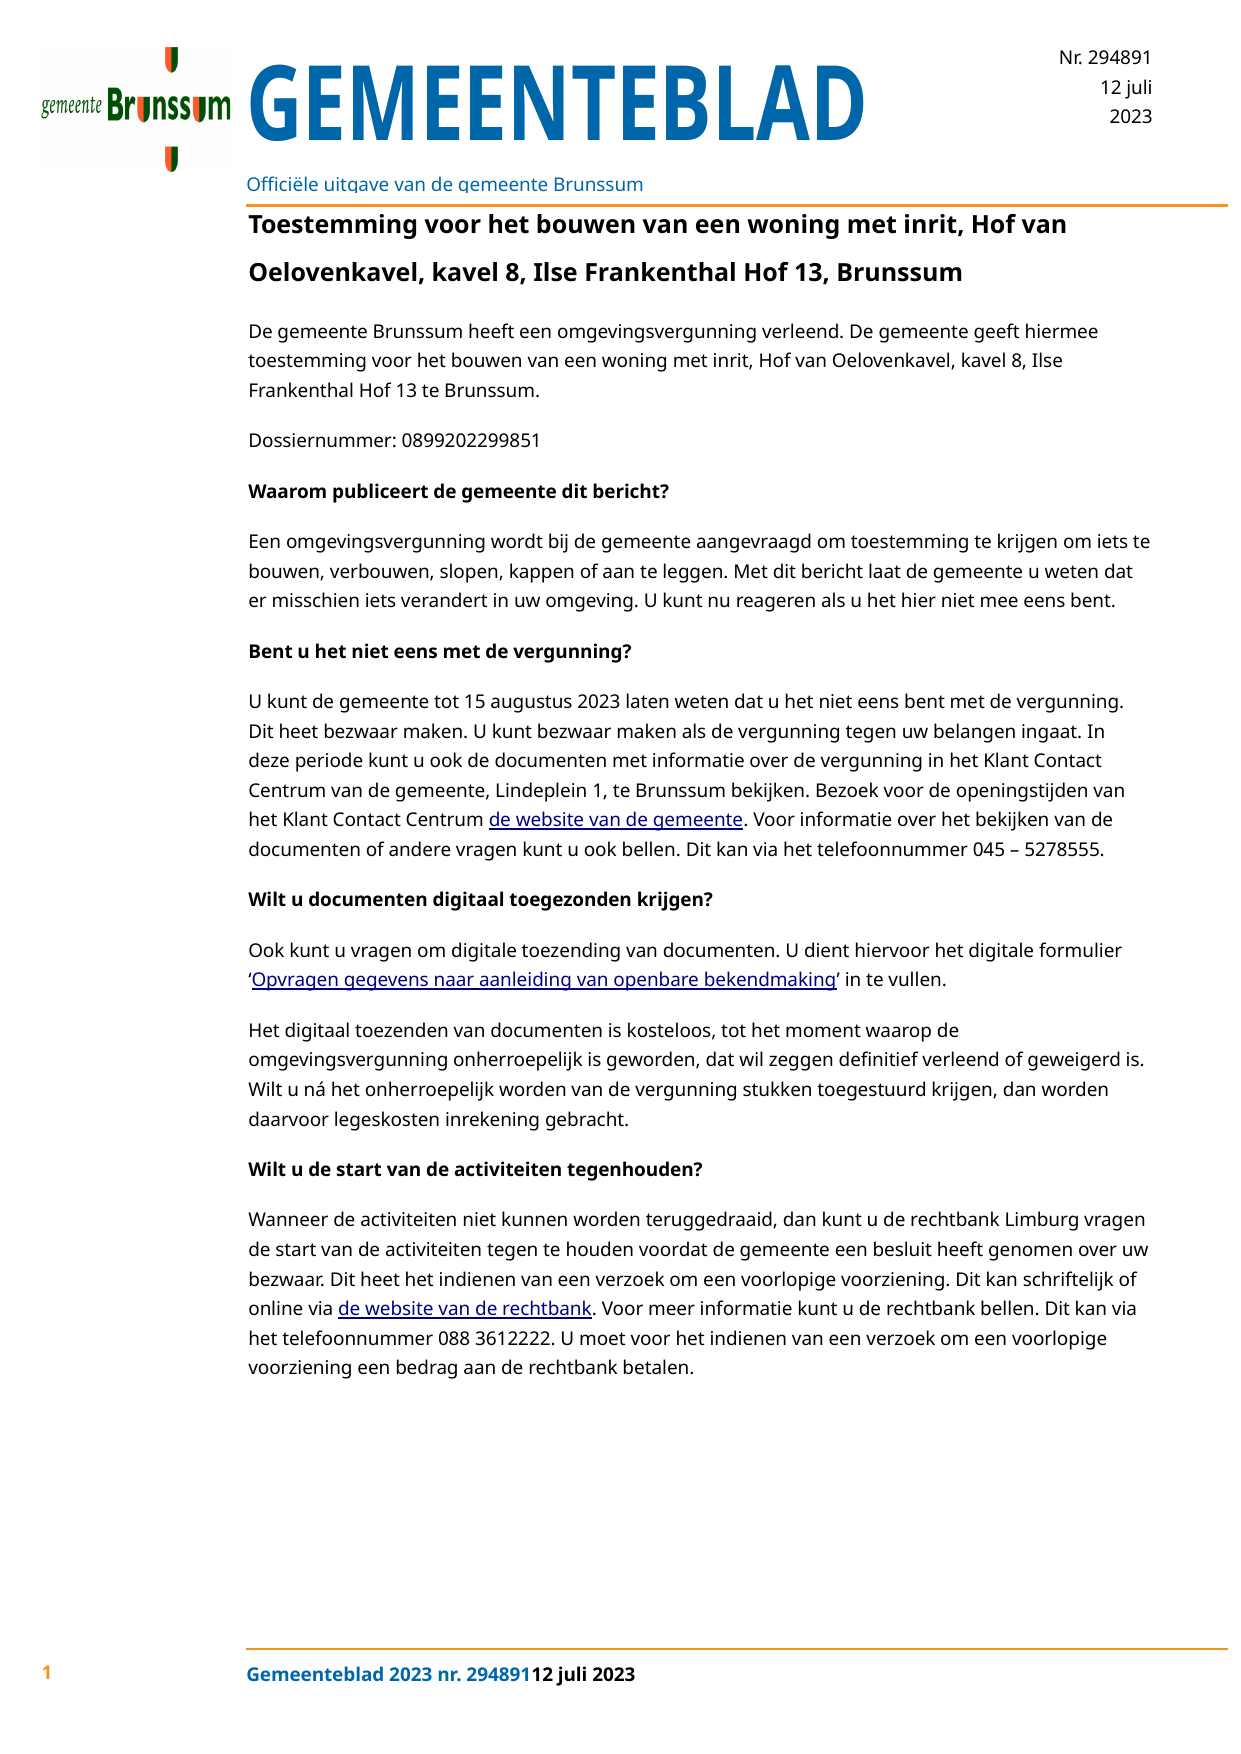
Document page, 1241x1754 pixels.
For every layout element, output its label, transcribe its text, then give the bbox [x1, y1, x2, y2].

text Wilt u documenten digitaal toegezonden krijgen? [248, 887, 1152, 912]
text Het digitaal toezenden van documenten is kosteloos, tot het moment waarop de omgevingsvergunning onherroepelijk is geworden, dat wil zeggen definitief verleend of geweigerd is. Wilt u ná het onherroepelijk worden van de vergunning stukken toegestuurd krijgen, dan worden daarvoor legeskosten inrekening gebracht. [248, 1017, 1152, 1132]
text Bent u het niet eens met de vergunning? [248, 638, 1152, 664]
text U kunt de gemeente tot 15 augustus 2023 laten weten dat u het niet eens bent met de vergunning. Dit heet bezwaar maken. U kunt bezwaar maken als de vergunning tegen uw belangen ingaat. In deze periode kunt u ook de documenten met informatie over de vergunning in het Klant Contact Centrum van de gemeente, Lindeplein 1, te Brunssum bekijken. Bezoek voor de openingstijden van het Klant Contact Centrum de website van de gemeente. Voor informatie over het bekijken van de documenten of andere vragen kunt u ook bellen. Dit kan via het telefoonnummer 045 – 5278555. [248, 688, 1152, 862]
picture [41, 47, 231, 172]
text Ook kunt u vragen om digitale toezending van documenten. U dient hiervoor het digitale formulier ‘Opvragen gegevens naar aanleiding van openbare bekendmaking’ in te vullen. [248, 937, 1152, 992]
text Waarom publiceert de gemeente dit bericht? [248, 478, 1152, 504]
text De gemeente Brunssum heeft een omgevingsvergunning verleend. De gemeente geeft hiermee toestemming voor het bouwen van een woning met inrit, Hof van Oelovenkavel, kavel 8, Ilse Frankenthal Hof 13 te Brunssum. [248, 318, 1152, 403]
text Wilt u de start van de activiteiten tegenhouden? [248, 1156, 1152, 1182]
text Toestemming voor het bouwen van een woning met inrit, Hof van Oelovenkavel, kavel 8, Ilse Frankenthal Hof 13, Brunssum [248, 207, 1152, 288]
text Dossiernummer: 0899202299851 [248, 427, 1152, 453]
text Een omgevingsvergunning wordt bij de gemeente aangevraagd om toestemming te krijgen om iets te bouwen, verbouwen, slopen, kappen of aan te leggen. Met dit bericht laat de gemeente u weten dat er misschien iets verandert in uw omgeving. U kunt nu reageren als u het hier niet mee eens bent. [248, 528, 1152, 613]
text Wanneer de activiteiten niet kunnen worden teruggedraaid, dan kunt u de rechtbank Limburg vragen de start van de activiteiten tegen te houden voordat de gemeente een besluit heeft genomen over uw bezwaar. Dit heet het indienen van een verzoek om een voorlopige voorziening. Dit kan schriftelijk of online via de website van de rechtbank. Voor meer informatie kunt u de rechtbank bellen. Dit kan via het telefoonnummer 088 3612222. U moet voor het indienen van een verzoek om een voorlopige voorziening een bedrag aan de rechtbank betalen. [248, 1207, 1152, 1380]
